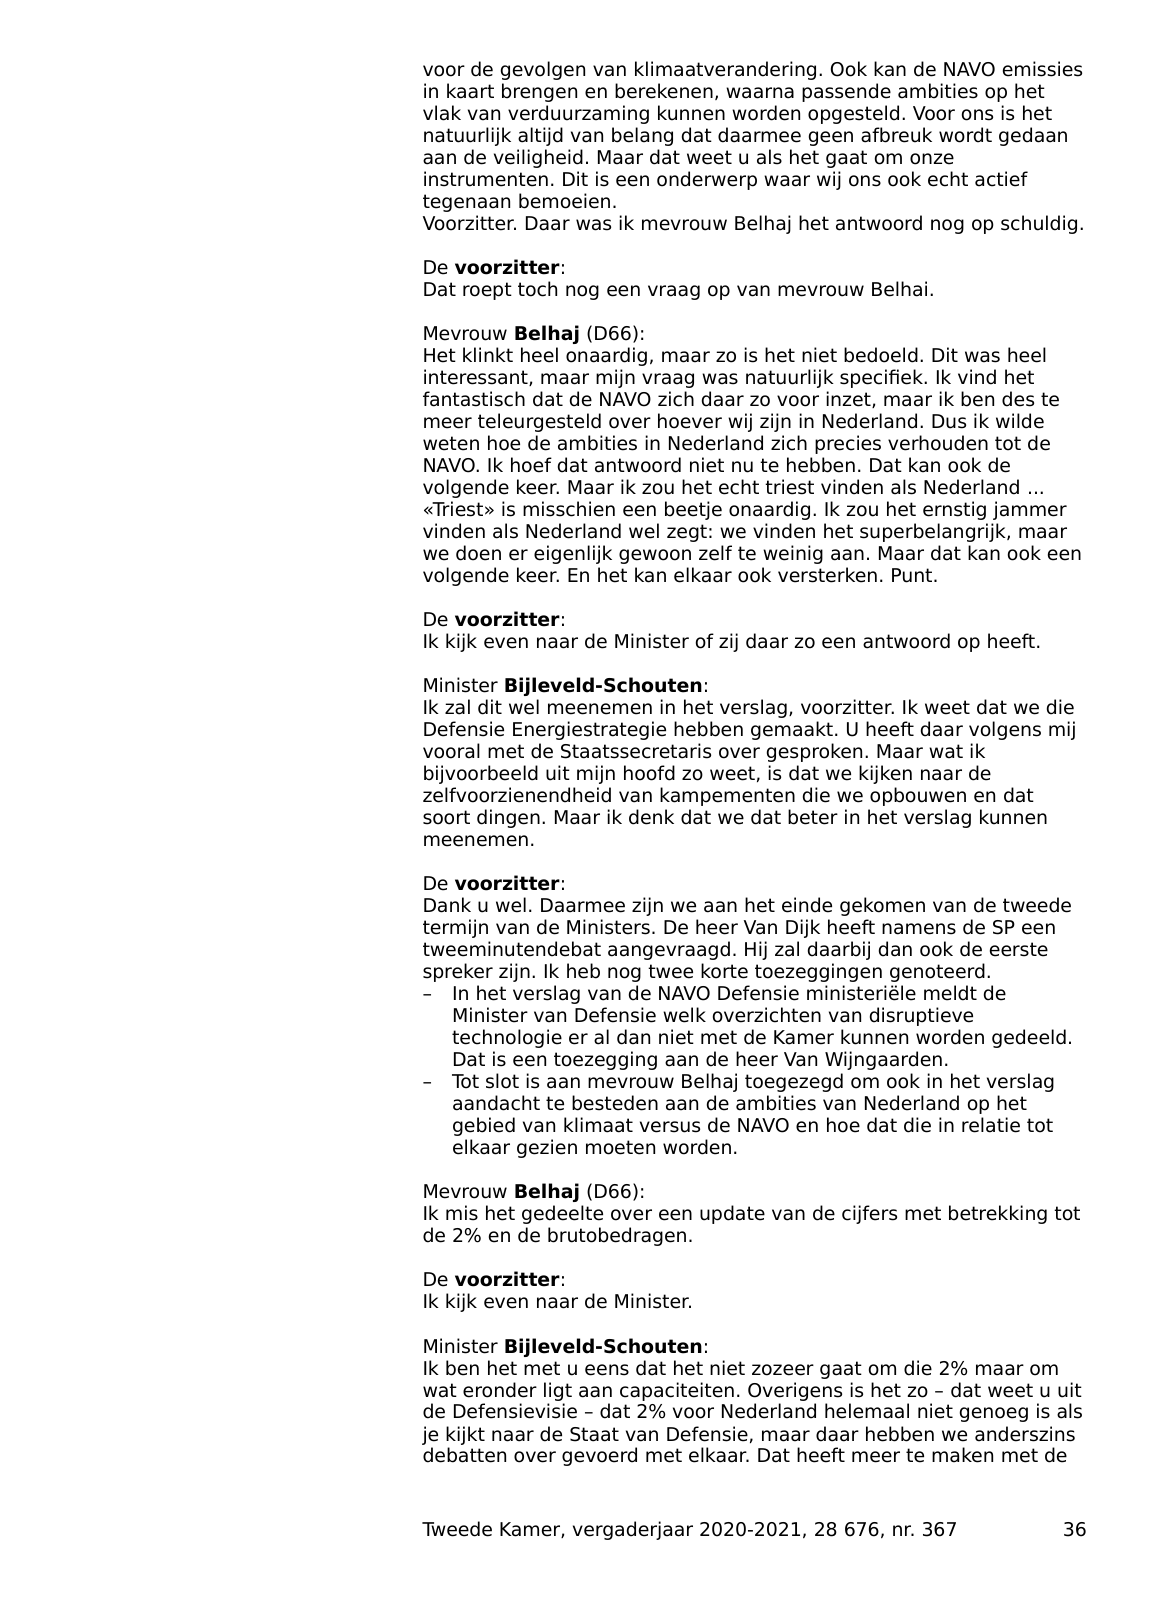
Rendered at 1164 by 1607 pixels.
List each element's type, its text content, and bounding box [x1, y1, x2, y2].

text De voorzitter: [422, 257, 1087, 279]
text Minister Bijleveld-Schouten: [422, 1336, 1087, 1357]
text De voorzitter: [422, 873, 1087, 895]
text – Tot slot is aan mevrouw Belhaj toegezegd om ook in het verslag aandacht te besteden aan de ambities van Nederland op het gebied van klimaat versus de NAVO en hoe dat die in relatie tot elkaar gezien moeten worden. [422, 1071, 1087, 1159]
text De voorzitter: [422, 1269, 1087, 1291]
text – In het verslag van de NAVO Defensie ministeriële meldt de Minister van Defensie welk overzichten van disruptieve technologie er al dan niet met de Kamer kunnen worden gedeeld. Dat is een toezegging aan de heer Van Wijngaarden. [422, 983, 1087, 1071]
text Mevrouw Belhaj (D66): [422, 323, 1087, 345]
text Ik kijk even naar de Minister of zij daar zo een antwoord op heeft. [422, 631, 1087, 653]
text Het klinkt heel onaardig, maar zo is het niet bedoeld. Dit was heel interessant, maar mijn vraag was natuurlijk specifiek. Ik vind het fantastisch dat de NAVO zich daar zo voor inzet, maar ik ben des te meer teleurgesteld over hoever wij zijn in Nederland. Dus ik wilde weten hoe de ambities in Nederland zich precies verhouden tot de NAVO. Ik hoef dat antwoord niet nu te hebben. Dat kan ook de volgende keer. Maar ik zou het echt triest vinden als Nederland ... «Triest» is misschien een beetje onaardig. Ik zou het ernstig jammer vinden als Nederland wel zegt: we vinden het superbelangrijk, maar we doen er eigenlijk gewoon zelf te weinig aan. Maar dat kan ook een volgende keer. En het kan elkaar ook versterken. Punt. [422, 345, 1087, 587]
text Dat roept toch nog een vraag op van mevrouw Belhai. [422, 279, 1087, 301]
text Ik ben het met u eens dat het niet zozeer gaat om die 2% maar om wat eronder ligt aan capaciteiten. Overigens is het zo – dat weet u uit de Defensievisie – dat 2% voor Nederland helemaal niet genoeg is als je kijkt naar de Staat van Defensie, maar daar hebben we anderszins debatten over gevoerd met elkaar. Dat heeft meer te maken met de [422, 1357, 1087, 1467]
text Dank u wel. Daarmee zijn we aan het einde gekomen van de tweede termijn van de Ministers. De heer Van Dijk heeft namens de SP een tweeminutendebat aangevraagd. Hij zal daarbij dan ook de eerste spreker zijn. Ik heb nog twee korte toezeggingen genoteerd. [422, 895, 1087, 983]
text voor de gevolgen van klimaatverandering. Ook kan de NAVO emissies in kaart brengen en berekenen, waarna passende ambities op het vlak van verduurzaming kunnen worden opgesteld. Voor ons is het natuurlijk altijd van belang dat daarmee geen afbreuk wordt gedaan aan de veiligheid. Maar dat weet u als het gaat om onze instrumenten. Dit is een onderwerp waar wij ons ook echt actief tegenaan bemoeien. [422, 59, 1087, 213]
text De voorzitter: [422, 609, 1087, 631]
text Ik kijk even naar de Minister. [422, 1291, 1087, 1313]
text Mevrouw Belhaj (D66): [422, 1181, 1087, 1203]
text Ik zal dit wel meenemen in het verslag, voorzitter. Ik weet dat we die Defensie Energiestrategie hebben gemaakt. U heeft daar volgens mij vooral met de Staatssecretaris over gesproken. Maar wat ik bijvoorbeeld uit mijn hoofd zo weet, is dat we kijken naar de zelfvoorzienendheid van kampementen die we opbouwen en dat soort dingen. Maar ik denk dat we dat beter in het verslag kunnen meenemen. [422, 697, 1087, 851]
text Voorzitter. Daar was ik mevrouw Belhaj het antwoord nog op schuldig. [422, 213, 1087, 235]
text Minister Bijleveld-Schouten: [422, 675, 1087, 697]
text Ik mis het gedeelte over een update van de cijfers met betrekking tot de 2% en de brutobedragen. [422, 1203, 1087, 1247]
